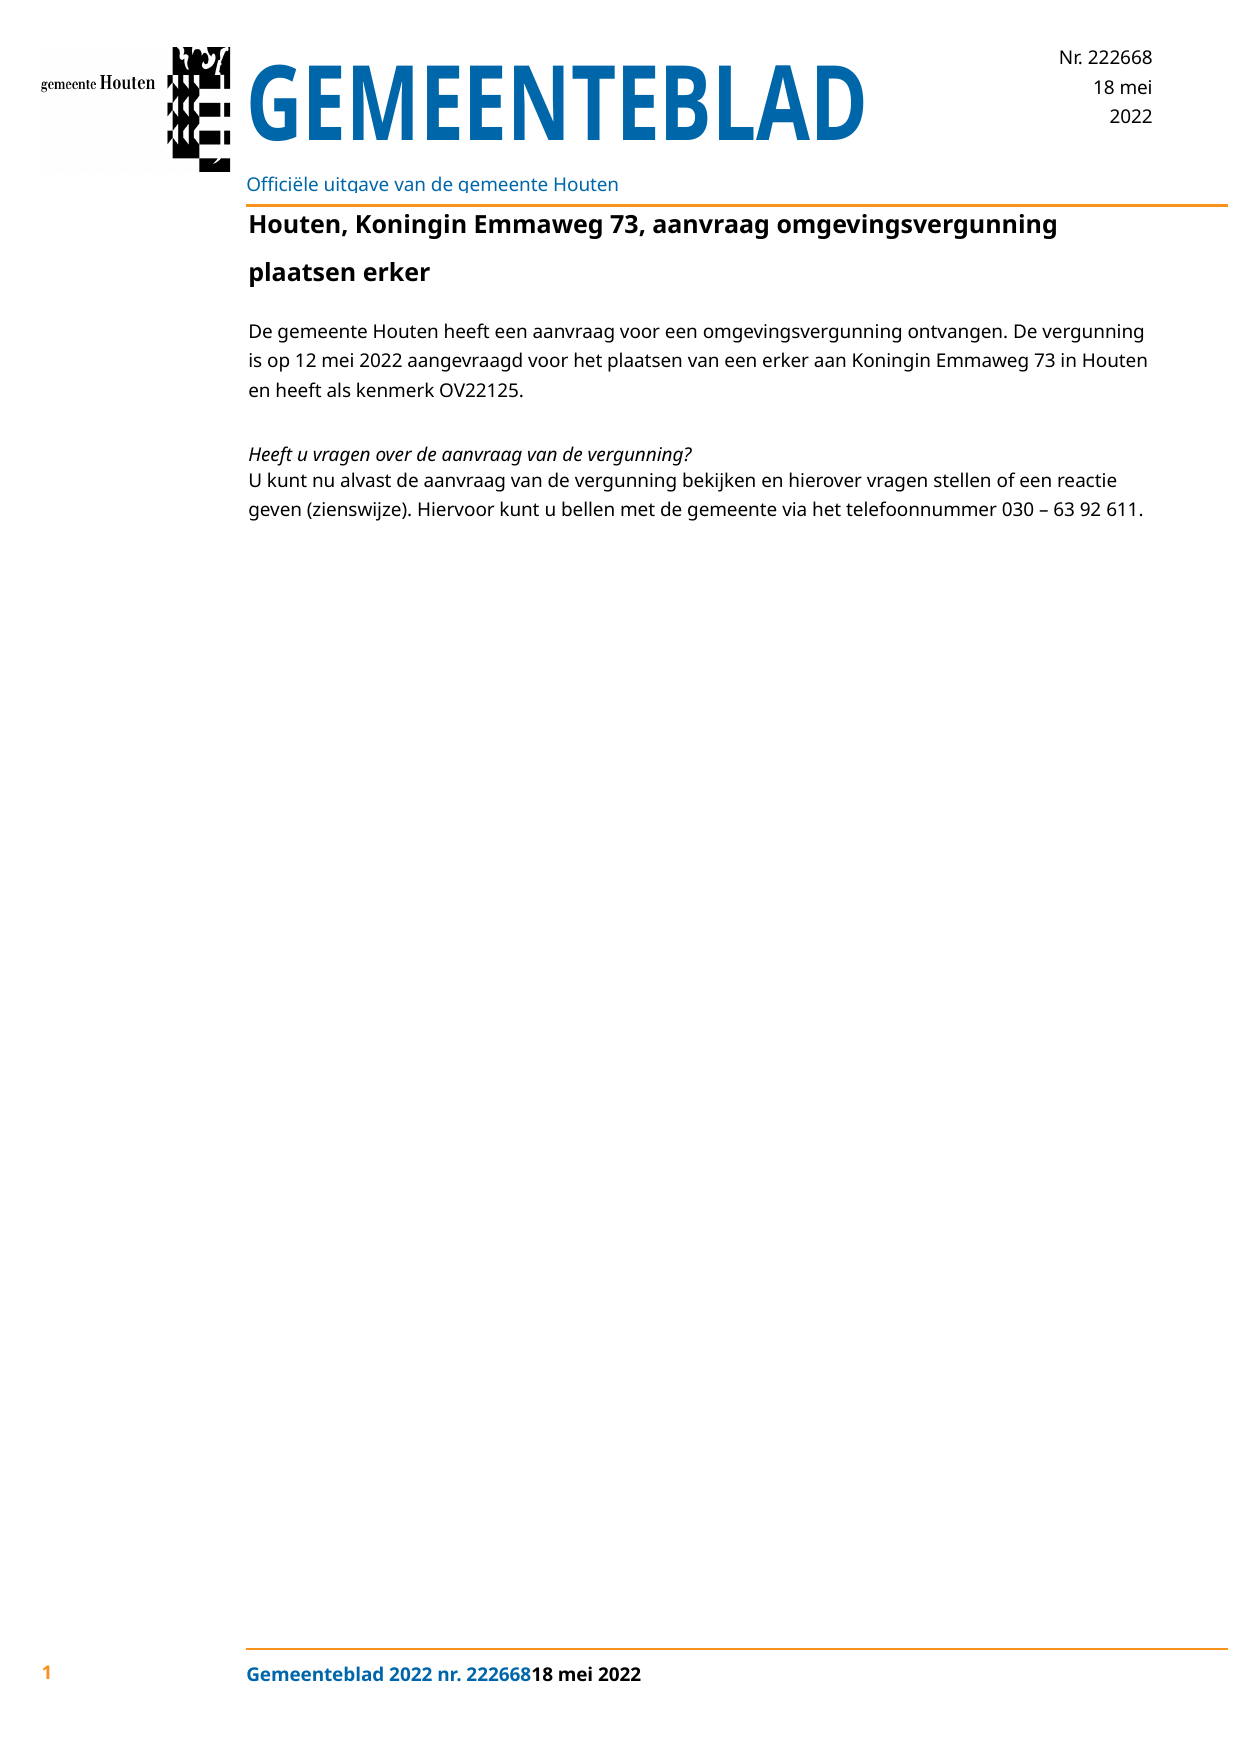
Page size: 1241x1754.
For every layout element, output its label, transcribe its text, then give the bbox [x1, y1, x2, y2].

text Houten, Koningin Emmaweg 73, aanvraag omgevingsvergunning plaatsen erker [248, 207, 1152, 288]
picture [41, 47, 231, 172]
text Heeft u vragen over de aanvraag van de vergunning? [248, 441, 1152, 467]
text De gemeente Houten heeft een aanvraag voor een omgevingsvergunning ontvangen. De vergunning is op 12 mei 2022 aangevraagd voor het plaatsen van een erker aan Koningin Emmaweg 73 in Houten en heeft als kenmerk OV22125. [248, 318, 1152, 403]
text U kunt nu alvast de aanvraag van de vergunning bekijken en hierover vragen stellen of een reactie geven (zienswijze). Hiervoor kunt u bellen met de gemeente via het telefoonnummer 030 – 63 92 611. [248, 467, 1152, 522]
